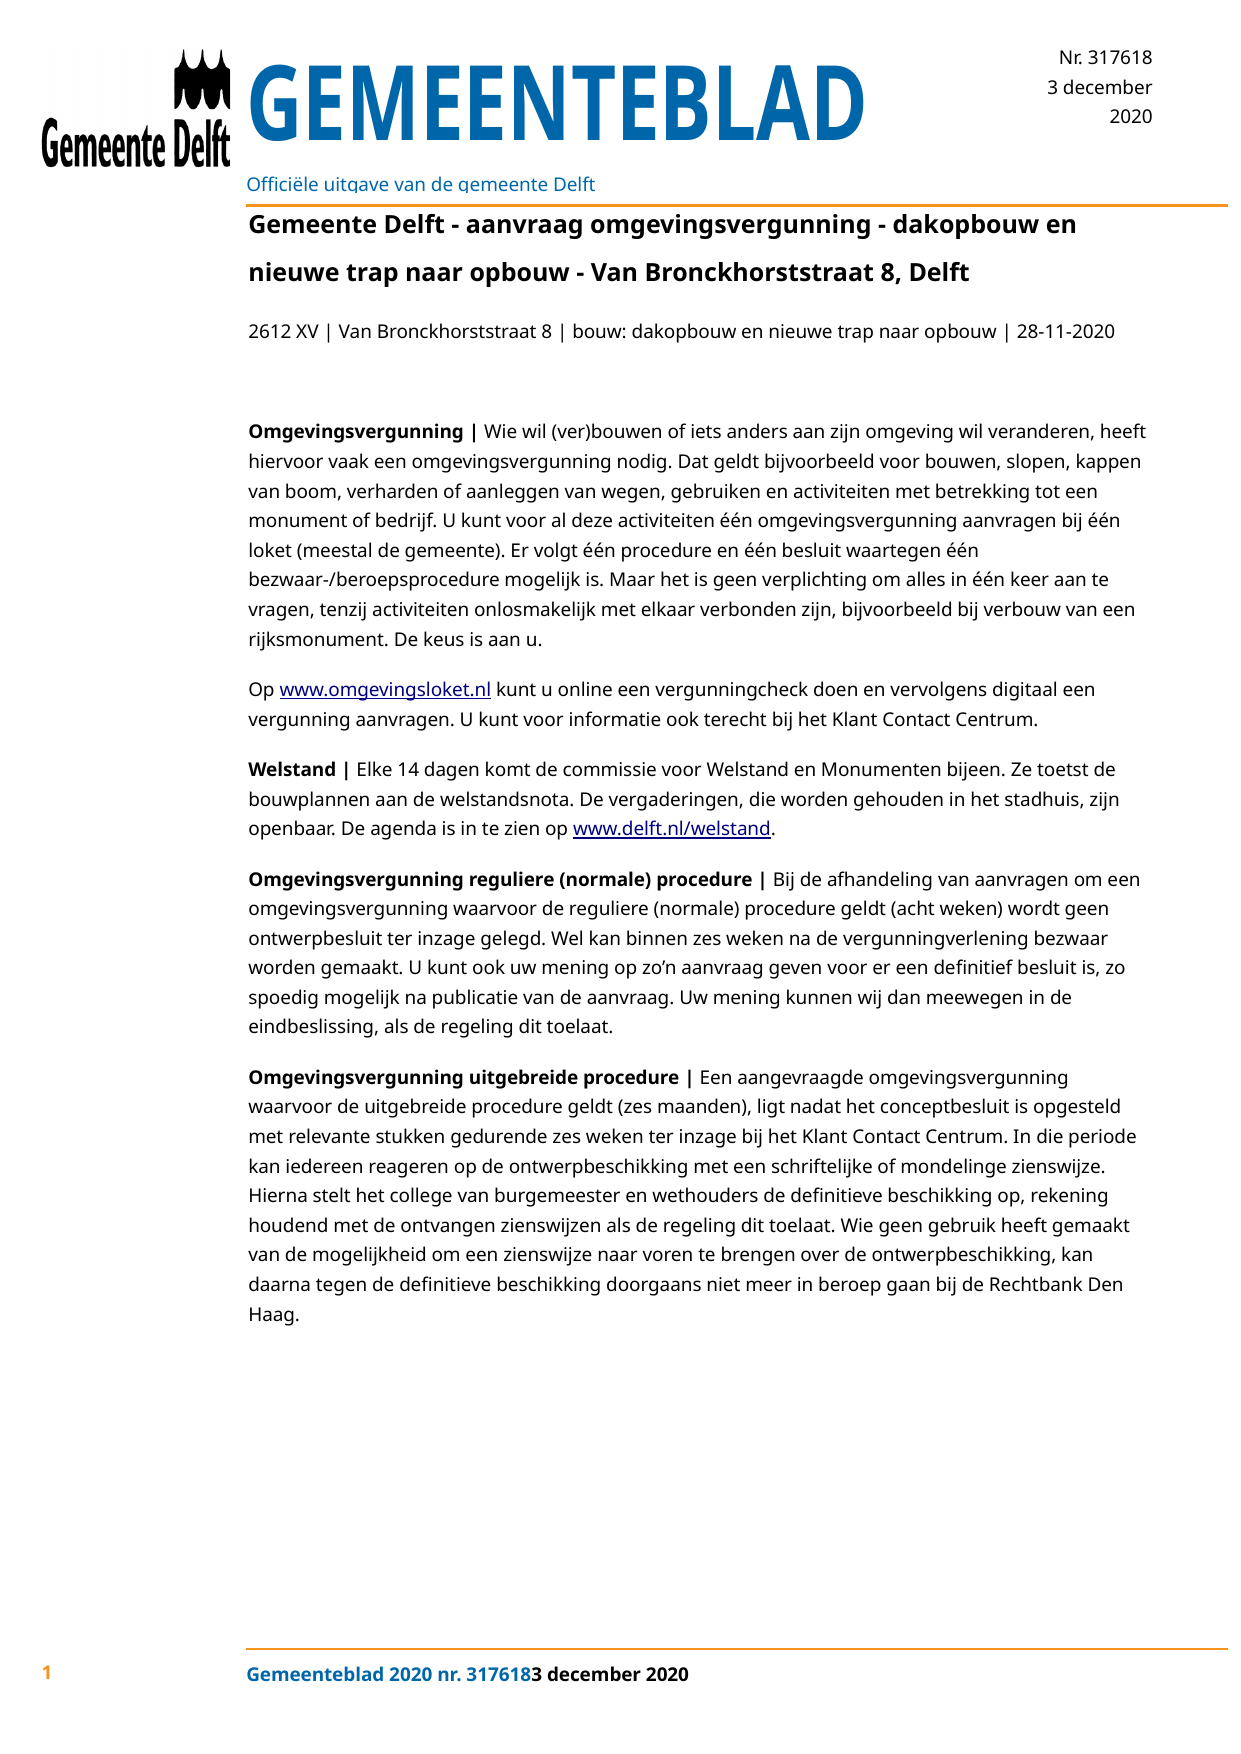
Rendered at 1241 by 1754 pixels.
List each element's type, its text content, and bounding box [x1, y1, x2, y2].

text Omgevingsvergunning reguliere (normale) procedure | Bij de afhandeling van aanvragen om een omgevingsvergunning waarvoor de reguliere (normale) procedure geldt (acht weken) wordt geen ontwerpbesluit ter inzage gelegd. Wel kan binnen zes weken na de vergunningverlening bezwaar worden gemaakt. U kunt ook uw mening op zo’n aanvraag geven voor er een definitief besluit is, zo spoedig mogelijk na publicatie van de aanvraag. Uw mening kunnen wij dan meewegen in de eindbeslissing, als de regeling dit toelaat. [248, 866, 1152, 1039]
text Welstand | Elke 14 dagen komt de commissie voor Welstand en Monumenten bijeen. Ze toetst de bouwplannen aan de welstandsnota. De vergaderingen, die worden gehouden in het stadhuis, zijn openbaar. De agenda is in te zien op www.delft.nl/welstand. [248, 756, 1152, 841]
picture [41, 47, 231, 172]
text Op www.omgevingsloket.nl kunt u online een vergunningcheck doen en vervolgens digitaal een vergunning aanvragen. U kunt voor informatie ook terecht bij het Klant Contact Centrum. [248, 676, 1152, 732]
text Gemeente Delft - aanvraag omgevingsvergunning - dakopbouw en nieuwe trap naar opbouw - Van Bronckhorststraat 8, Delft [248, 207, 1152, 288]
text Omgevingsvergunning uitgebreide procedure | Een aangevraagde omgevingsvergunning waarvoor de uitgebreide procedure geldt (zes maanden), ligt nadat het conceptbesluit is opgesteld met relevante stukken gedurende zes weken ter inzage bij het Klant Contact Centrum. In die periode kan iedereen reageren op de ontwerpbeschikking met een schriftelijke of mondelinge zienswijze. Hierna stelt het college van burgemeester en wethouders de definitieve beschikking op, rekening houdend met de ontvangen zienswijzen als de regeling dit toelaat. Wie geen gebruik heeft gemaakt van de mogelijkheid om een zienswijze naar voren te brengen over de ontwerpbeschikking, kan daarna tegen de definitieve beschikking doorgaans niet meer in beroep gaan bij de Rechtbank Den Haag. [248, 1064, 1152, 1327]
text Omgevingsvergunning | Wie wil (ver)bouwen of iets anders aan zijn omgeving wil veranderen, heeft hiervoor vaak een omgevingsvergunning nodig. Dat geldt bijvoorbeeld voor bouwen, slopen, kappen van boom, verharden of aanleggen van wegen, gebruiken en activiteiten met betrekking tot een monument of bedrijf. U kunt voor al deze activiteiten één omgevingsvergunning aanvragen bij één loket (meestal de gemeente). Er volgt één procedure en één besluit waartegen één bezwaar-/beroepsprocedure mogelijk is. Maar het is geen verplichting om alles in één keer aan te vragen, tenzij activiteiten onlosmakelijk met elkaar verbonden zijn, bijvoorbeeld bij verbouw van een rijksmonument. De keus is aan u. [248, 419, 1152, 652]
text 2612 XV | Van Bronckhorststraat 8 | bouw: dakopbouw en nieuwe trap naar opbouw | 28-11-2020 [248, 318, 1152, 344]
